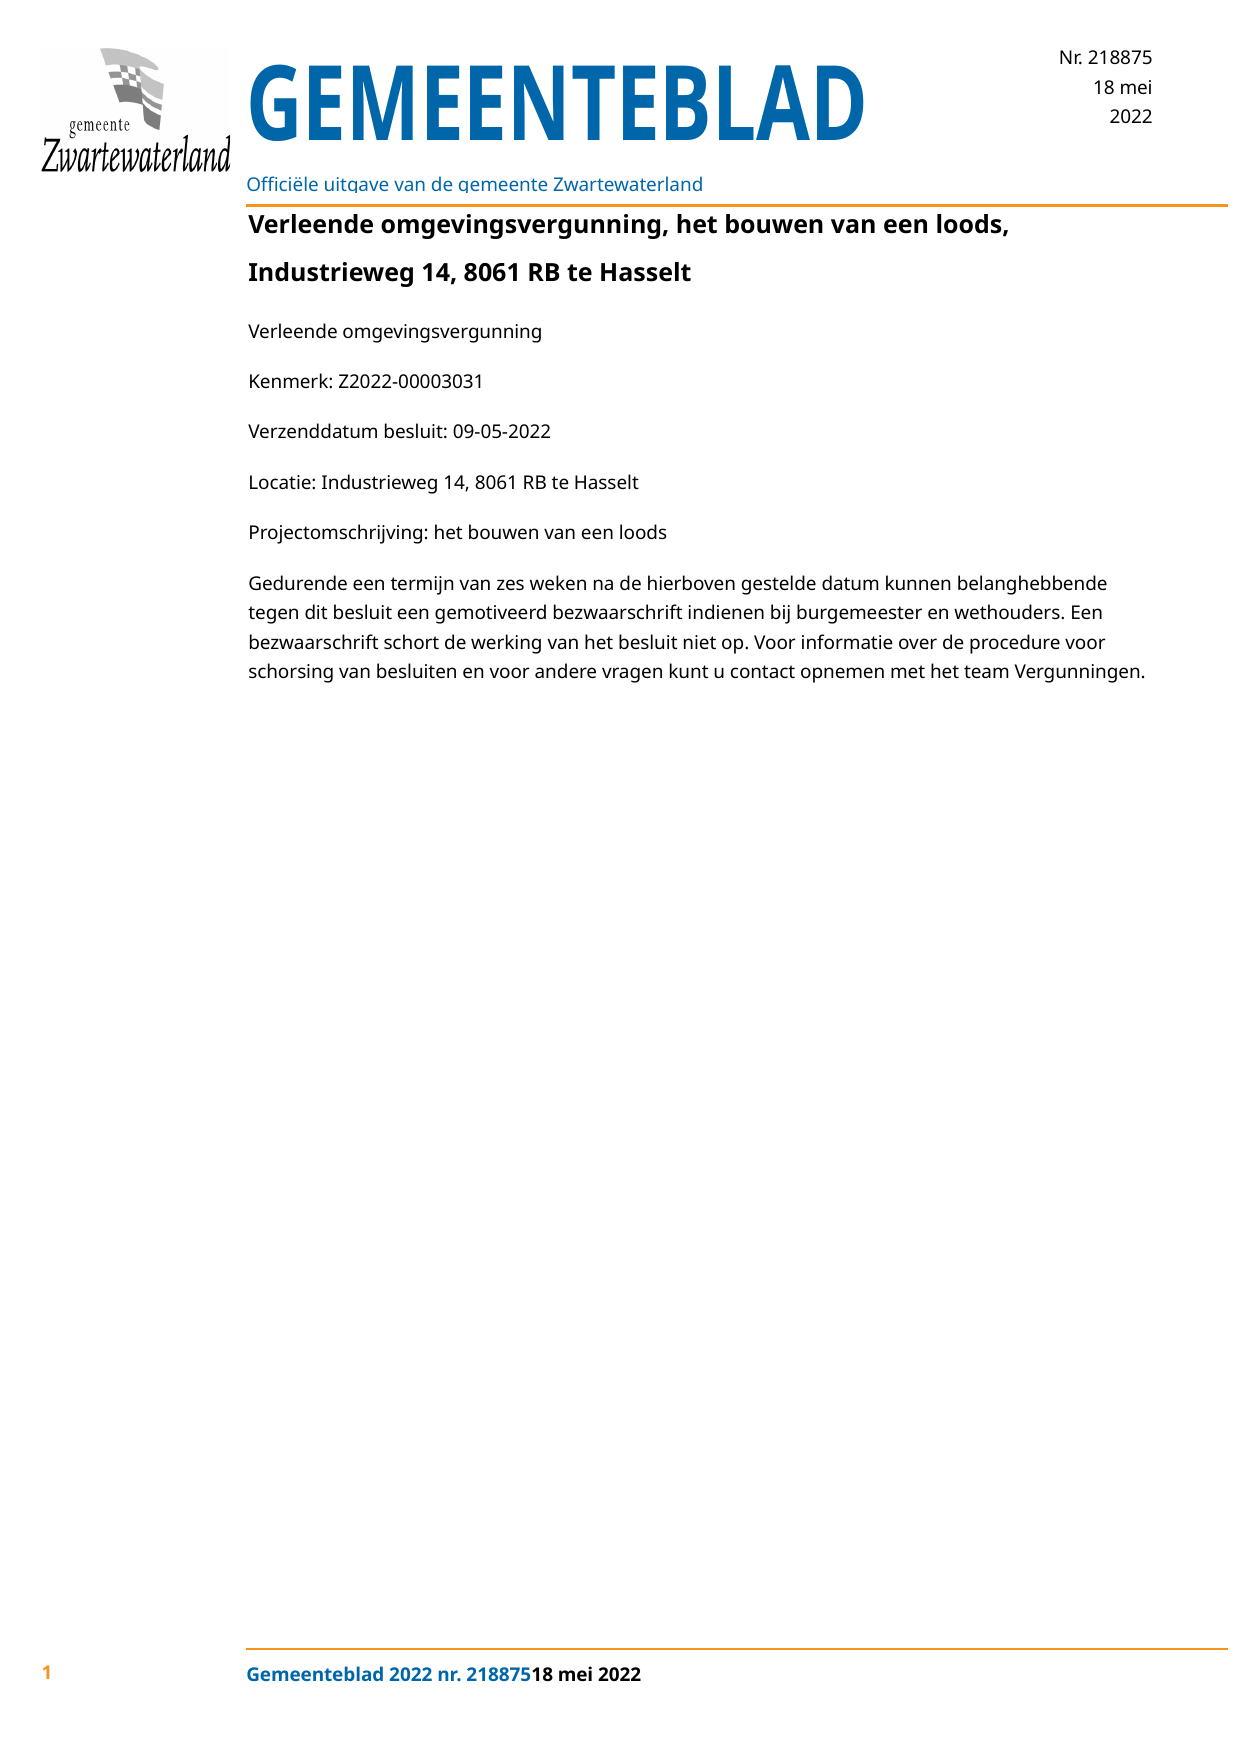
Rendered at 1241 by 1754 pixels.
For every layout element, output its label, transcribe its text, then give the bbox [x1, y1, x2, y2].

text Projectomschrijving: het bouwen van een loods [248, 519, 1152, 545]
text Kenmerk: Z2022-00003031 [248, 368, 1152, 394]
text Verleende omgevingsvergunning, het bouwen van een loods, Industrieweg 14, 8061 RB te Hasselt [248, 207, 1152, 288]
text Verzenddatum besluit: 09-05-2022 [248, 419, 1152, 444]
text Gedurende een termijn van zes weken na de hierboven gestelde datum kunnen belanghebbende tegen dit besluit een gemotiveerd bezwaarschrift indienen bij burgemeester en wethouders. Een bezwaarschrift schort de werking van het besluit niet op. Voor informatie over de procedure voor schorsing van besluiten en voor andere vragen kunt u contact opnemen met het team Vergunningen. [248, 570, 1152, 684]
text Verleende omgevingsvergunning [248, 318, 1152, 344]
text Locatie: Industrieweg 14, 8061 RB te Hasselt [248, 469, 1152, 495]
picture [41, 47, 231, 172]
